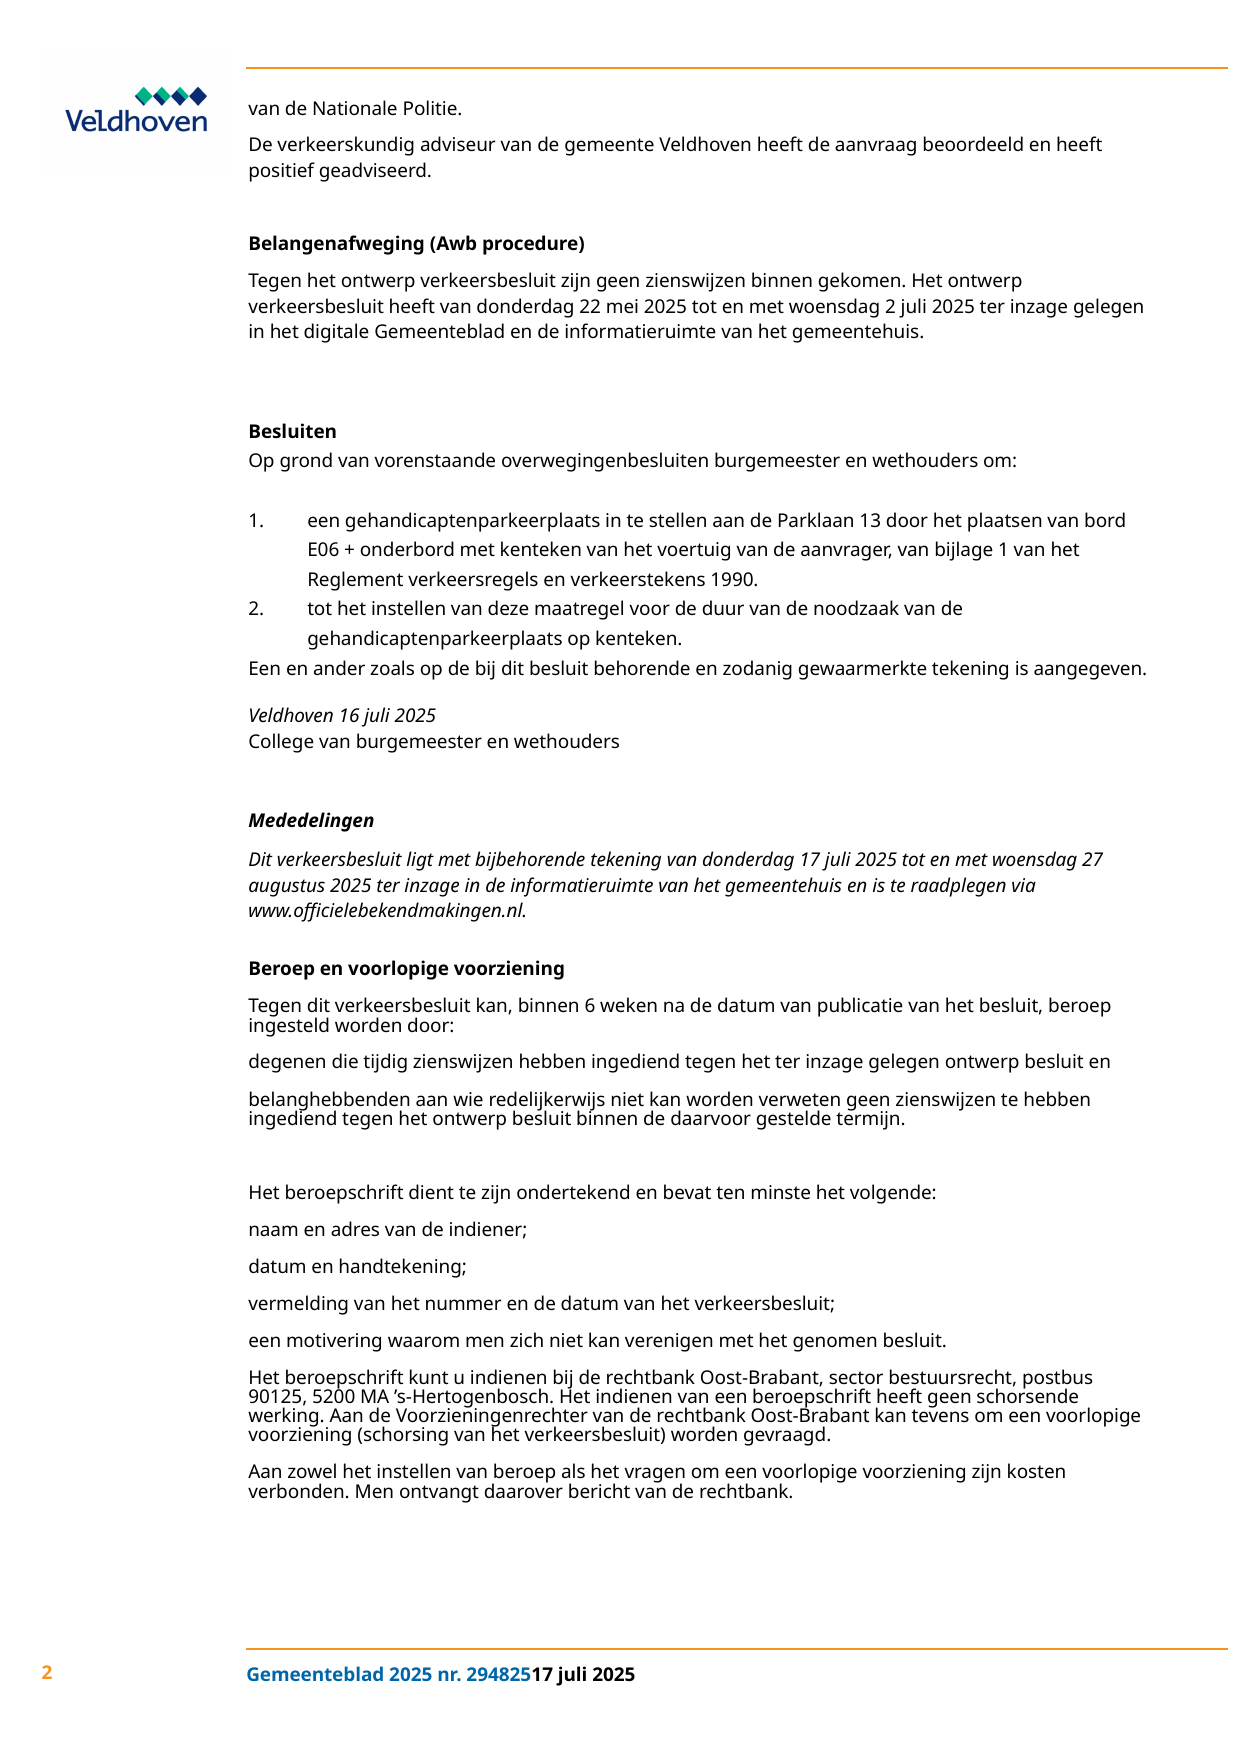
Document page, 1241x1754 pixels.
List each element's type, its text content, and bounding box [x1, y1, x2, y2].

text Belangenafweging (Awb procedure) [248, 231, 1152, 256]
text degenen die tijdig zienswijzen hebben ingediend tegen het ter inzage gelegen ontwerp besluit en [248, 1053, 1152, 1073]
list tot het instellen van deze maatregel voor de duur van de noodzaak van de gehandicaptenparkeerplaats op kenteken. [248, 596, 1152, 651]
text een motivering waarom men zich niet kan verenigen met het genomen besluit. [248, 1332, 1152, 1351]
text Tegen het ontwerp verkeersbesluit zijn geen zienswijzen binnen gekomen. Het ontwerp verkeersbesluit heeft van donderdag 22 mei 2025 tot en met woensdag 2 juli 2025 ter inzage gelegen in het digitale Gemeenteblad en de informatieruimte van het gemeentehuis. [248, 267, 1152, 344]
text van de Nationale Politie. [248, 95, 1152, 121]
text Een en ander zoals op de bij dit besluit behorende en zodanig gewaarmerkte tekening is aangegeven. [248, 655, 1152, 680]
text Tegen dit verkeersbesluit kan, binnen 6 weken na de datum van publicatie van het besluit, beroep ingesteld worden door: [248, 997, 1152, 1036]
text Veldhoven 16 juli 2025 [248, 702, 1152, 728]
text College van burgemeester en wethouders [248, 728, 1152, 754]
picture [41, 47, 231, 172]
text vermelding van het nummer en de datum van het verkeersbesluit; [248, 1295, 1152, 1314]
text belanghebbenden aan wie redelijkerwijs niet kan worden verweten geen zienswijzen te hebben ingediend tegen het ontwerp besluit binnen de daarvoor gestelde termijn. [248, 1091, 1152, 1129]
text De verkeerskundig adviseur van de gemeente Veldhoven heeft de aanvraag beoordeeld en heeft positief geadviseerd. [248, 131, 1152, 183]
text Besluiten [248, 418, 1152, 444]
text Aan zowel het instellen van beroep als het vragen om een voorlopige voorziening zijn kosten verbonden. Men ontvangt daarover bericht van de rechtbank. [248, 1463, 1152, 1502]
text Het beroepschrift kunt u indienen bij de rechtbank Oost-Brabant, sector bestuursrecht, postbus 90125, 5200 MA ’s-Hertogenbosch. Het indienen van een beroepschrift heeft geen schorsende werking. Aan de Voorzieningenrechter van de rechtbank Oost-Brabant kan tevens om een voorlopige voorziening (schorsing van het verkeersbesluit) worden gevraagd. [248, 1369, 1152, 1446]
list een gehandicaptenparkeerplaats in te stellen aan de Parklaan 13 door het plaatsen van bord E06 + onderbord met kenteken van het voertuig van de aanvrager, van bijlage 1 van het Reglement verkeersregels en verkeerstekens 1990. [248, 507, 1152, 592]
text Mededelingen [248, 807, 1152, 833]
text datum en handtekening; [248, 1258, 1152, 1277]
text Het beroepschrift dient te zijn ondertekend en bevat ten minste het volgende: [248, 1184, 1152, 1203]
text Dit verkeersbesluit ligt met bijbehorende tekening van donderdag 17 juli 2025 tot en met woensdag 27 augustus 2025 ter inzage in de informatieruimte van het gemeentehuis en is te raadplegen via www.officielebekendmakingen.nl. [248, 846, 1152, 923]
text naam en adres van de indiener; [248, 1221, 1152, 1240]
text Op grond van vorenstaande overwegingenbesluiten burgemeester en wethouders om: [248, 448, 1152, 473]
text Beroep en voorlopige voorziening [248, 960, 1152, 979]
